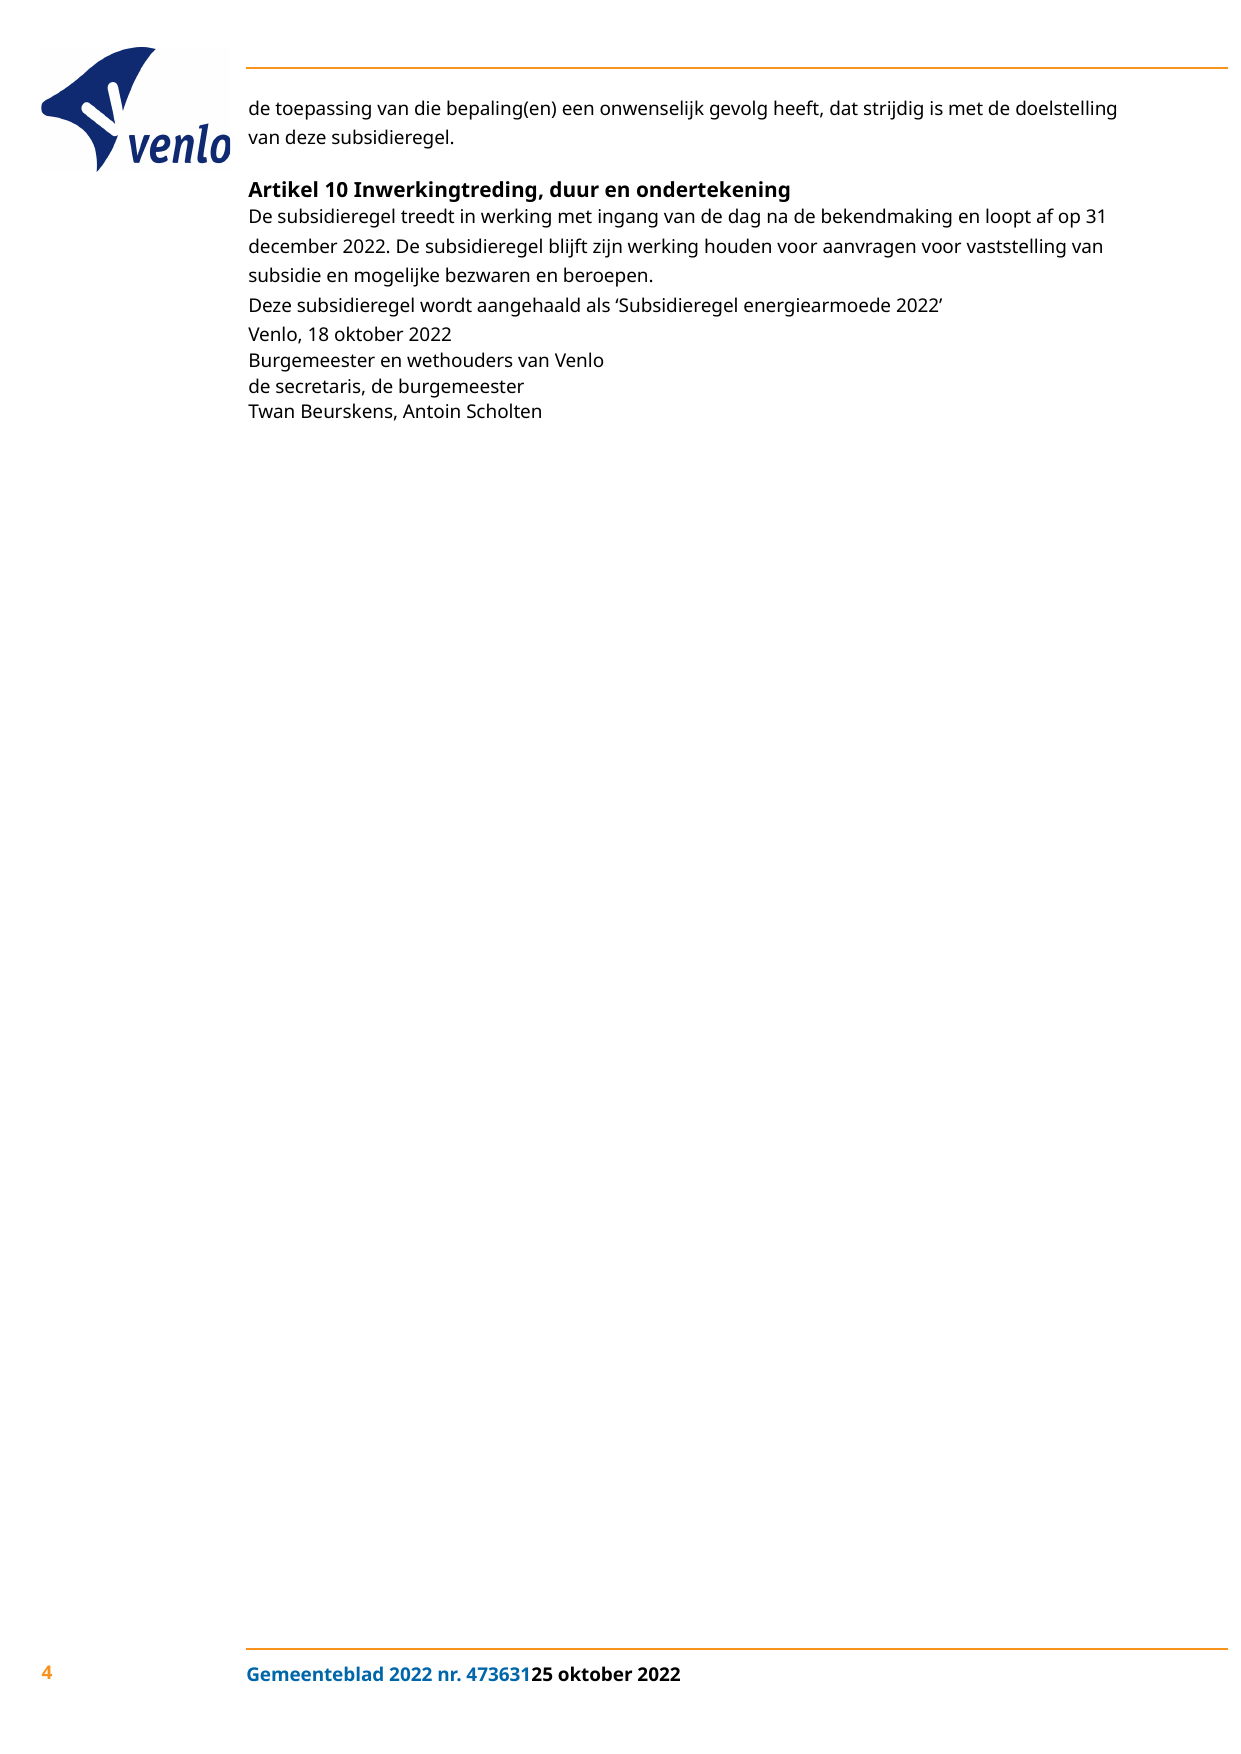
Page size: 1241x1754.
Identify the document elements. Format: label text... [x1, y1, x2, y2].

picture [41, 47, 231, 172]
text De subsidieregel treedt in werking met ingang van de dag na de bekendmaking en loopt af op 31 december 2022. De subsidieregel blijft zijn werking houden voor aanvragen voor vaststelling van subsidie en mogelijke bezwaren en beroepen. [248, 203, 1152, 288]
text Venlo, 18 oktober 2022 [248, 322, 1152, 347]
text de toepassing van die bepaling(en) een onwenselijk gevolg heeft, dat strijdig is met de doelstelling van deze subsidieregel. [248, 95, 1152, 150]
text Artikel 10 Inwerkingtreding, duur en ondertekening [248, 175, 1152, 203]
text Twan Beurskens, Antoin Scholten [248, 399, 1152, 424]
text de secretaris, de burgemeester [248, 373, 1152, 399]
text Deze subsidieregel wordt aangehaald als ‘Subsidieregel energiearmoede 2022’ [248, 292, 1152, 318]
text Burgemeester en wethouders van Venlo [248, 347, 1152, 373]
